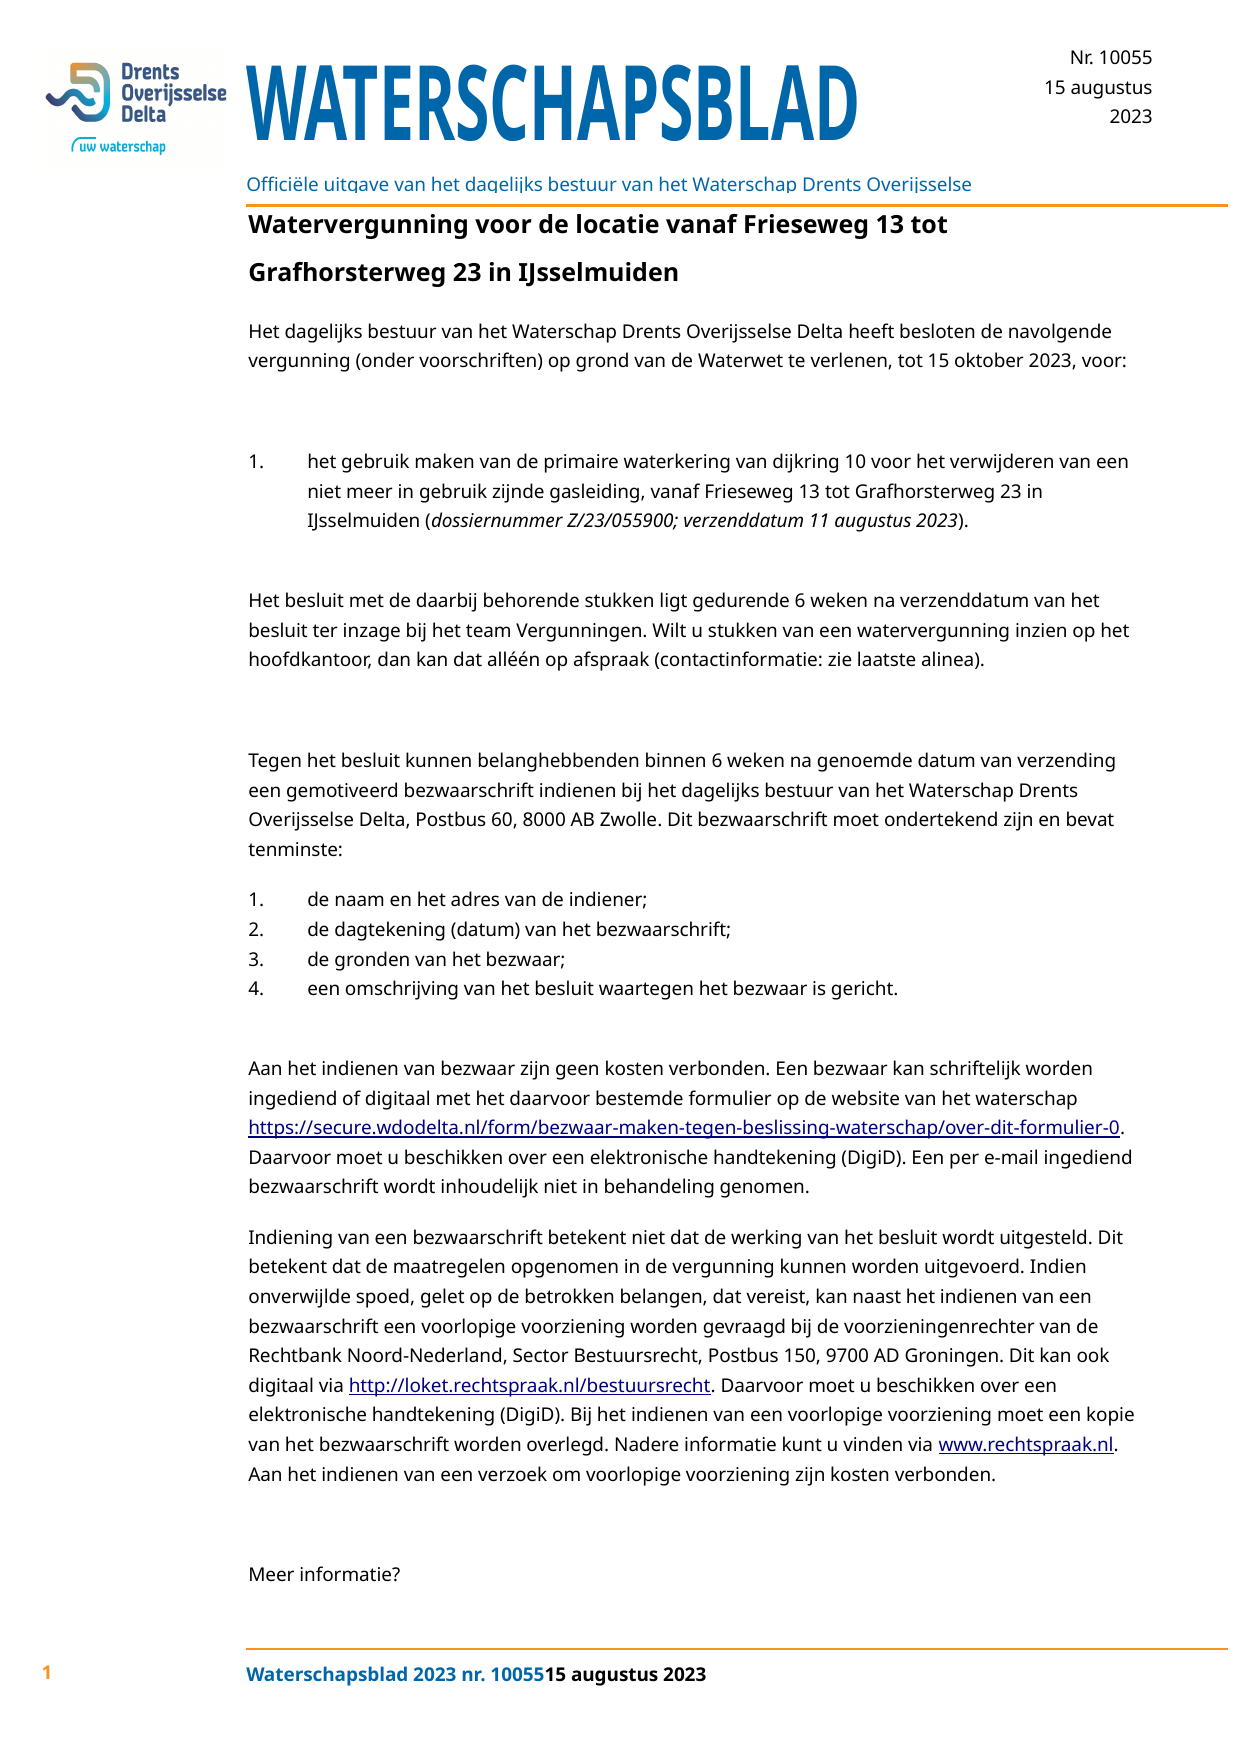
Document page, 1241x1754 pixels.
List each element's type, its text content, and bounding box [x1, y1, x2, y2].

text Het dagelijks bestuur van het Waterschap Drents Overijsselse Delta heeft besloten de navolgende vergunning (onder voorschriften) op grond van de Waterwet te verlenen, tot 15 oktober 2023, voor: [248, 318, 1152, 373]
picture [41, 47, 231, 172]
list de naam en het adres van de indiener; [248, 887, 1152, 912]
text Meer informatie? [248, 1562, 1152, 1587]
list de dagtekening (datum) van het bezwaarschrift; [248, 916, 1152, 942]
list het gebruik maken van de primaire waterkering van dijkring 10 voor het verwijderen van een niet meer in gebruik zijnde gasleiding, vanaf Frieseweg 13 tot Grafhorsterweg 23 in IJsselmuiden (dossiernummer Z/23/055900; verzenddatum 11 augustus 2023). [248, 448, 1152, 533]
list een omschrijving van het besluit waartegen het bezwaar is gericht. [248, 975, 1152, 1001]
text Aan het indienen van bezwaar zijn geen kosten verbonden. Een bezwaar kan schriftelijk worden ingediend of digitaal met het daarvoor bestemde formulier op de website van het waterschap https://secure.wdodelta.nl/form/bezwaar-maken-tegen-beslissing-waterschap/over-dit-formulier-0. Daarvoor moet u beschikken over een elektronische handtekening (DigiD). Een per e-mail ingediend bezwaarschrift wordt inhoudelijk niet in behandeling genomen. [248, 1055, 1152, 1199]
text Het besluit met de daarbij behorende stukken ligt gedurende 6 weken na verzenddatum van het besluit ter inzage bij het team Vergunningen. Wilt u stukken van een watervergunning inzien op het hoofdkantoor, dan kan dat alléén op afspraak (contactinformatie: zie laatste alinea). [248, 587, 1152, 672]
list de gronden van het bezwaar; [248, 946, 1152, 972]
text Tegen het besluit kunnen belanghebbenden binnen 6 weken na genoemde datum van verzending een gemotiveerd bezwaarschrift indienen bij het dagelijks bestuur van het Waterschap Drents Overijsselse Delta, Postbus 60, 8000 AB Zwolle. Dit bezwaarschrift moet ondertekend zijn en bevat tenminste: [248, 747, 1152, 862]
text Indiening van een bezwaarschrift betekent niet dat de werking van het besluit wordt uitgesteld. Dit betekent dat de maatregelen opgenomen in de vergunning kunnen worden uitgevoerd. Indien onverwijlde spoed, gelet op de betrokken belangen, dat vereist, kan naast het indienen van een bezwaarschrift een voorlopige voorziening worden gevraagd bij de voorzieningenrechter van de Rechtbank Noord-Nederland, Sector Bestuursrecht, Postbus 150, 9700 AD Groningen. Dit kan ook digitaal via http://loket.rechtspraak.nl/bestuursrecht. Daarvoor moet u beschikken over een elektronische handtekening (DigiD). Bij het indienen van een voorlopige voorziening moet een kopie van het bezwaarschrift worden overlegd. Nadere informatie kunt u vinden via www.rechtspraak.nl. Aan het indienen van een verzoek om voorlopige voorziening zijn kosten verbonden. [248, 1224, 1152, 1487]
text Watervergunning voor de locatie vanaf Frieseweg 13 tot Grafhorsterweg 23 in IJsselmuiden [248, 207, 1152, 288]
